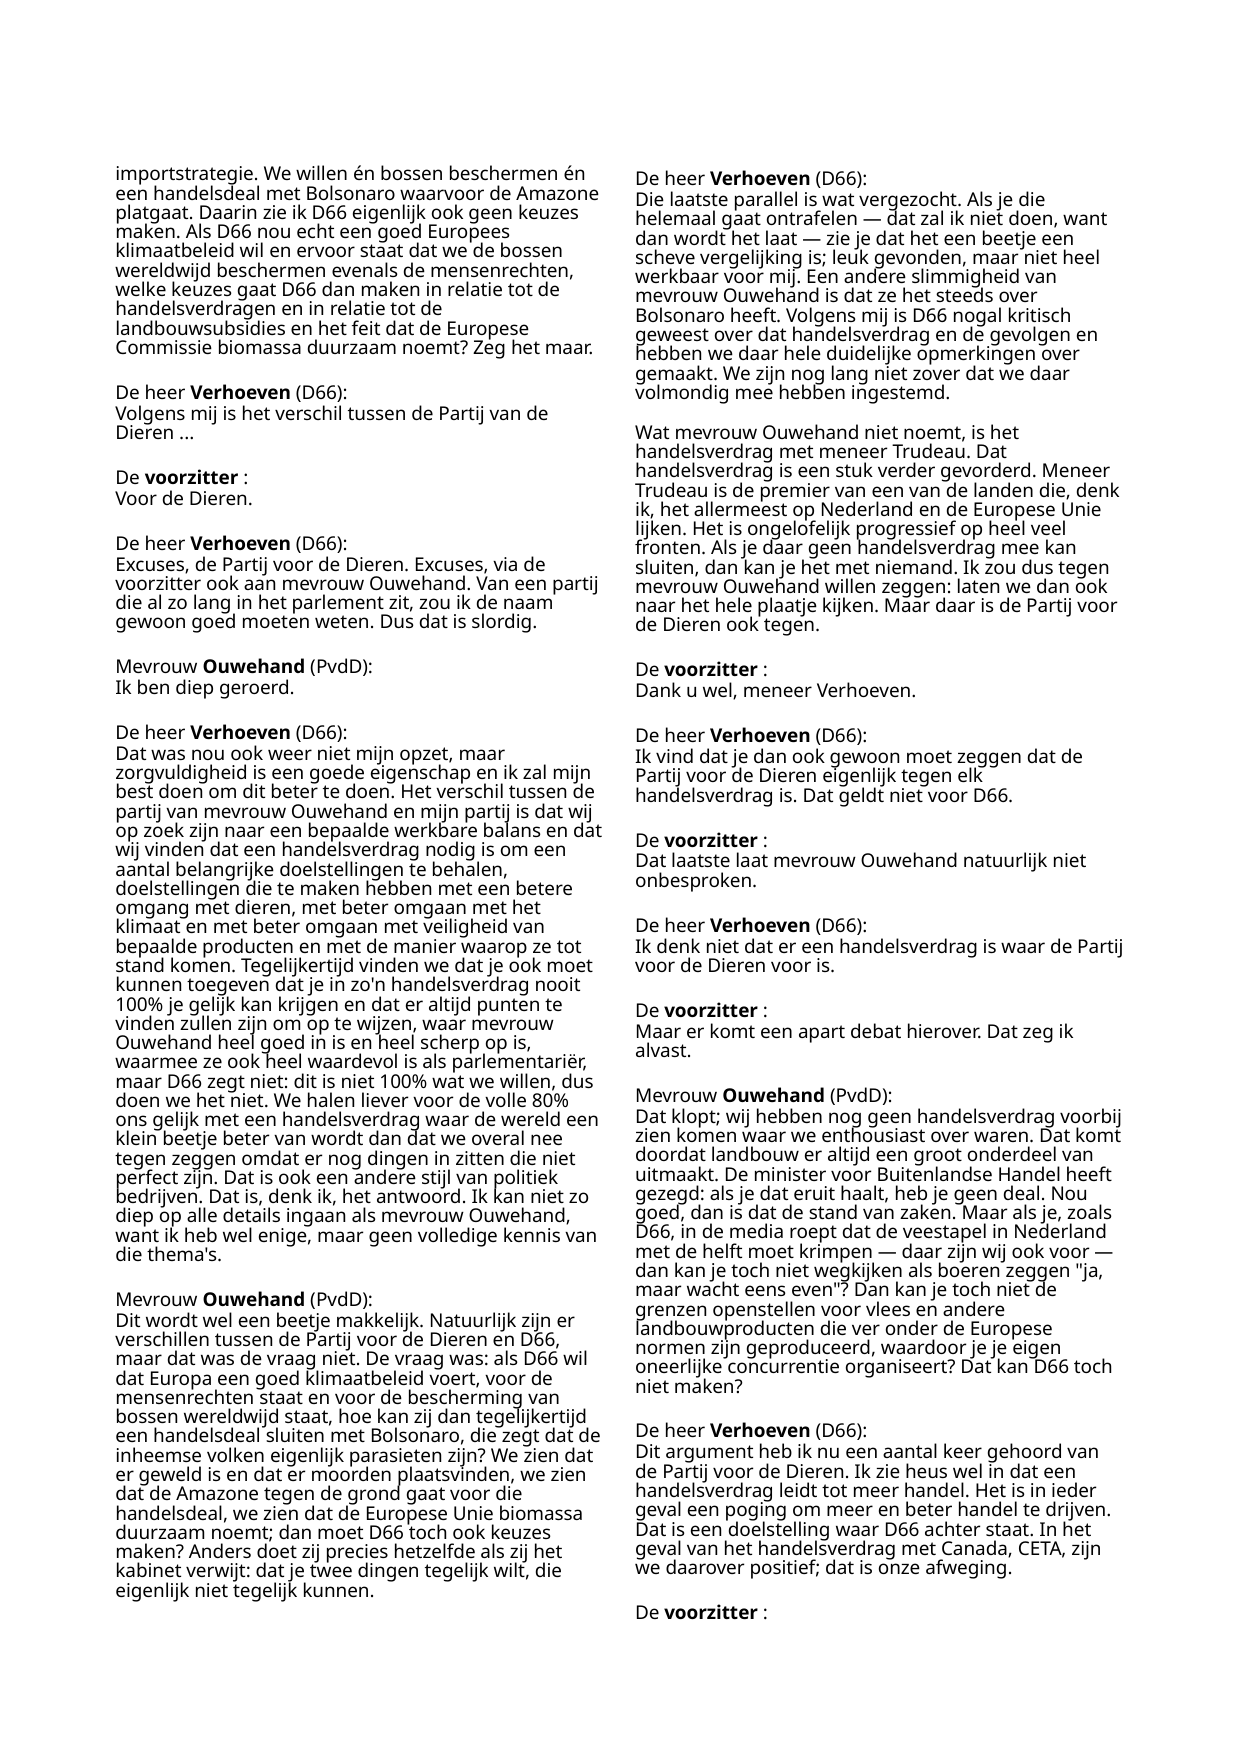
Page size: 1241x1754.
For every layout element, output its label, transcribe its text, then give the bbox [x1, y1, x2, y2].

text Die laatste parallel is wat vergezocht. Als je die helemaal gaat ontrafelen — dat zal ik niet doen, want dan wordt het laat — zie je dat het een beetje een scheve vergelijking is; leuk gevonden, maar niet heel werkbaar voor mij. Een andere slimmigheid van mevrouw Ouwehand is dat ze het steeds over Bolsonaro heeft. Volgens mij is D66 nogal kritisch geweest over dat handelsverdrag en de gevolgen en hebben we daar hele duidelijke opmerkingen over gemaakt. We zijn nog lang niet zover dat we daar volmondig mee hebben ingestemd. [635, 191, 1125, 403]
text Dit wordt wel een beetje makkelijk. Natuurlijk zijn er verschillen tussen de Partij voor de Dieren en D66, maar dat was de vraag niet. De vraag was: als D66 wil dat Europa een goed klimaatbeleid voert, voor de mensenrechten staat en voor de bescherming van bossen wereldwijd staat, hoe kan zij dan tegelijkertijd een handelsdeal sluiten met Bolsonaro, die zegt dat de inheemse volken eigenlijk parasieten zijn? We zien dat er geweld is en dat er moorden plaatsvinden, we zien dat de Amazone tegen de grond gaat voor die handelsdeal, we zien dat de Europese Unie biomassa duurzaam noemt; dan moet D66 toch ook keuzes maken? Anders doet zij precies hetzelfde als zij het kabinet verwijt: dat je twee dingen tegelijk wilt, die eigenlijk niet tegelijk kunnen. [115, 1312, 605, 1601]
text De heer Verhoeven (D66): [115, 530, 605, 556]
text Dank u wel, meneer Verhoeven. [635, 682, 1125, 702]
text Mevrouw Ouwehand (PvdD): [115, 1286, 605, 1312]
text Mevrouw Ouwehand (PvdD): [635, 1082, 1125, 1108]
text Ik ben diep geroerd. [115, 679, 605, 698]
text De voorzitter : [635, 1599, 1125, 1625]
text Volgens mij is het verschil tussen de Partij van de Dieren ... [115, 404, 605, 443]
text Dat laatste laat mevrouw Ouwehand natuurlijk niet onbesproken. [635, 852, 1125, 891]
text De voorzitter : [115, 464, 605, 490]
text Excuses, de Partij voor de Dieren. Excuses, via de voorzitter ook aan mevrouw Ouwehand. Van een partij die al zo lang in het parlement zit, zou ik de naam gewoon goed moeten weten. Dus dat is slordig. [115, 556, 605, 633]
text importstrategie. We willen én bossen beschermen én een handelsdeal met Bolsonaro waarvoor de Amazone platgaat. Daarin zie ik D66 eigenlijk ook geen keuzes maken. Als D66 nou echt een goed Europees klimaatbeleid wil en ervoor staat dat we de bossen wereldwijd beschermen evenals de mensenrechten, welke keuzes gaat D66 dan maken in relatie tot de handelsverdragen en in relatie tot de landbouwsubsidies en het feit dat de Europese Commissie biomassa duurzaam noemt? Zeg het maar. [115, 165, 605, 358]
text Voor de Dieren. [115, 490, 605, 509]
text De heer Verhoeven (D66): [635, 912, 1125, 938]
text De heer Verhoeven (D66): [115, 719, 605, 745]
text Dat was nou ook weer niet mijn opzet, maar zorgvuldigheid is een goede eigenschap en ik zal mijn best doen om dit beter te doen. Het verschil tussen de partij van mevrouw Ouwehand en mijn partij is dat wij op zoek zijn naar een bepaalde werkbare balans en dat wij vinden dat een handelsverdrag nodig is om een aantal belangrijke doelstellingen te behalen, doelstellingen die te maken hebben met een betere omgang met dieren, met beter omgaan met het klimaat en met beter omgaan met veiligheid van bepaalde producten en met de manier waarop ze tot stand komen. Tegelijkertijd vinden we dat je ook moet kunnen toegeven dat je in zo'n handelsverdrag nooit 100% je gelijk kan krijgen en dat er altijd punten te vinden zullen zijn om op te wijzen, waar mevrouw Ouwehand heel goed in is en heel scherp op is, waarmee ze ook heel waardevol is als parlementariër, maar D66 zegt niet: dit is niet 100% wat we willen, dus doen we het niet. We halen liever voor de volle 80% ons gelijk met een handelsverdrag waar de wereld een klein beetje beter van wordt dan dat we overal nee tegen zeggen omdat er nog dingen in zitten die niet perfect zijn. Dat is ook een andere stijl van politiek bedrijven. Dat is, denk ik, het antwoord. Ik kan niet zo diep op alle details ingaan als mevrouw Ouwehand, want ik heb wel enige, maar geen volledige kennis van die thema's. [115, 745, 605, 1265]
text Dit argument heb ik nu een aantal keer gehoord van de Partij voor de Dieren. Ik zie heus wel in dat een handelsverdrag leidt tot meer handel. Het is in ieder geval een poging om meer en beter handel te drijven. Dat is een doelstelling waar D66 achter staat. In het geval van het handelsverdrag met Canada, CETA, zijn we daarover positief; dat is onze afweging. [635, 1443, 1125, 1578]
text De heer Verhoeven (D66): [635, 165, 1125, 191]
text Dat klopt; wij hebben nog geen handelsverdrag voorbij zien komen waar we enthousiast over waren. Dat komt doordat landbouw er altijd een groot onderdeel van uitmaakt. De minister voor Buitenlandse Handel heeft gezegd: als je dat eruit haalt, heb je geen deal. Nou goed, dan is dat de stand van zaken. Maar als je, zoals D66, in de media roept dat de veestapel in Nederland met de helft moet krimpen — daar zijn wij ook voor — dan kan je toch niet wegkijken als boeren zeggen "ja, maar wacht eens even"? Dan kan je toch niet de grenzen openstellen voor vlees en andere landbouwproducten die ver onder de Europese normen zijn geproduceerd, waardoor je je eigen oneerlijke concurrentie organiseert? Dat kan D66 toch niet maken? [635, 1108, 1125, 1397]
text De voorzitter : [635, 657, 1125, 682]
text Mevrouw Ouwehand (PvdD): [115, 653, 605, 679]
text Maar er komt een apart debat hierover. Dat zeg ik alvast. [635, 1023, 1125, 1061]
text De voorzitter : [635, 827, 1125, 852]
text Ik denk niet dat er een handelsverdrag is waar de Partij voor de Dieren voor is. [635, 938, 1125, 976]
text De voorzitter : [635, 997, 1125, 1023]
text Wat mevrouw Ouwehand niet noemt, is het handelsverdrag met meneer Trudeau. Dat handelsverdrag is een stuk verder gevorderd. Meneer Trudeau is de premier van een van de landen die, denk ik, het allermeest op Nederland en de Europese Unie lijken. Het is ongelofelijk progressief op heel veel fronten. Als je daar geen handelsverdrag mee kan sluiten, dan kan je het met niemand. Ik zou dus tegen mevrouw Ouwehand willen zeggen: laten we dan ook naar het hele plaatje kijken. Maar daar is de Partij voor de Dieren ook tegen. [635, 424, 1125, 636]
text De heer Verhoeven (D66): [635, 1418, 1125, 1443]
text De heer Verhoeven (D66): [635, 722, 1125, 748]
text Ik vind dat je dan ook gewoon moet zeggen dat de Partij voor de Dieren eigenlijk tegen elk handelsverdrag is. Dat geldt niet voor D66. [635, 748, 1125, 806]
text De heer Verhoeven (D66): [115, 379, 605, 404]
